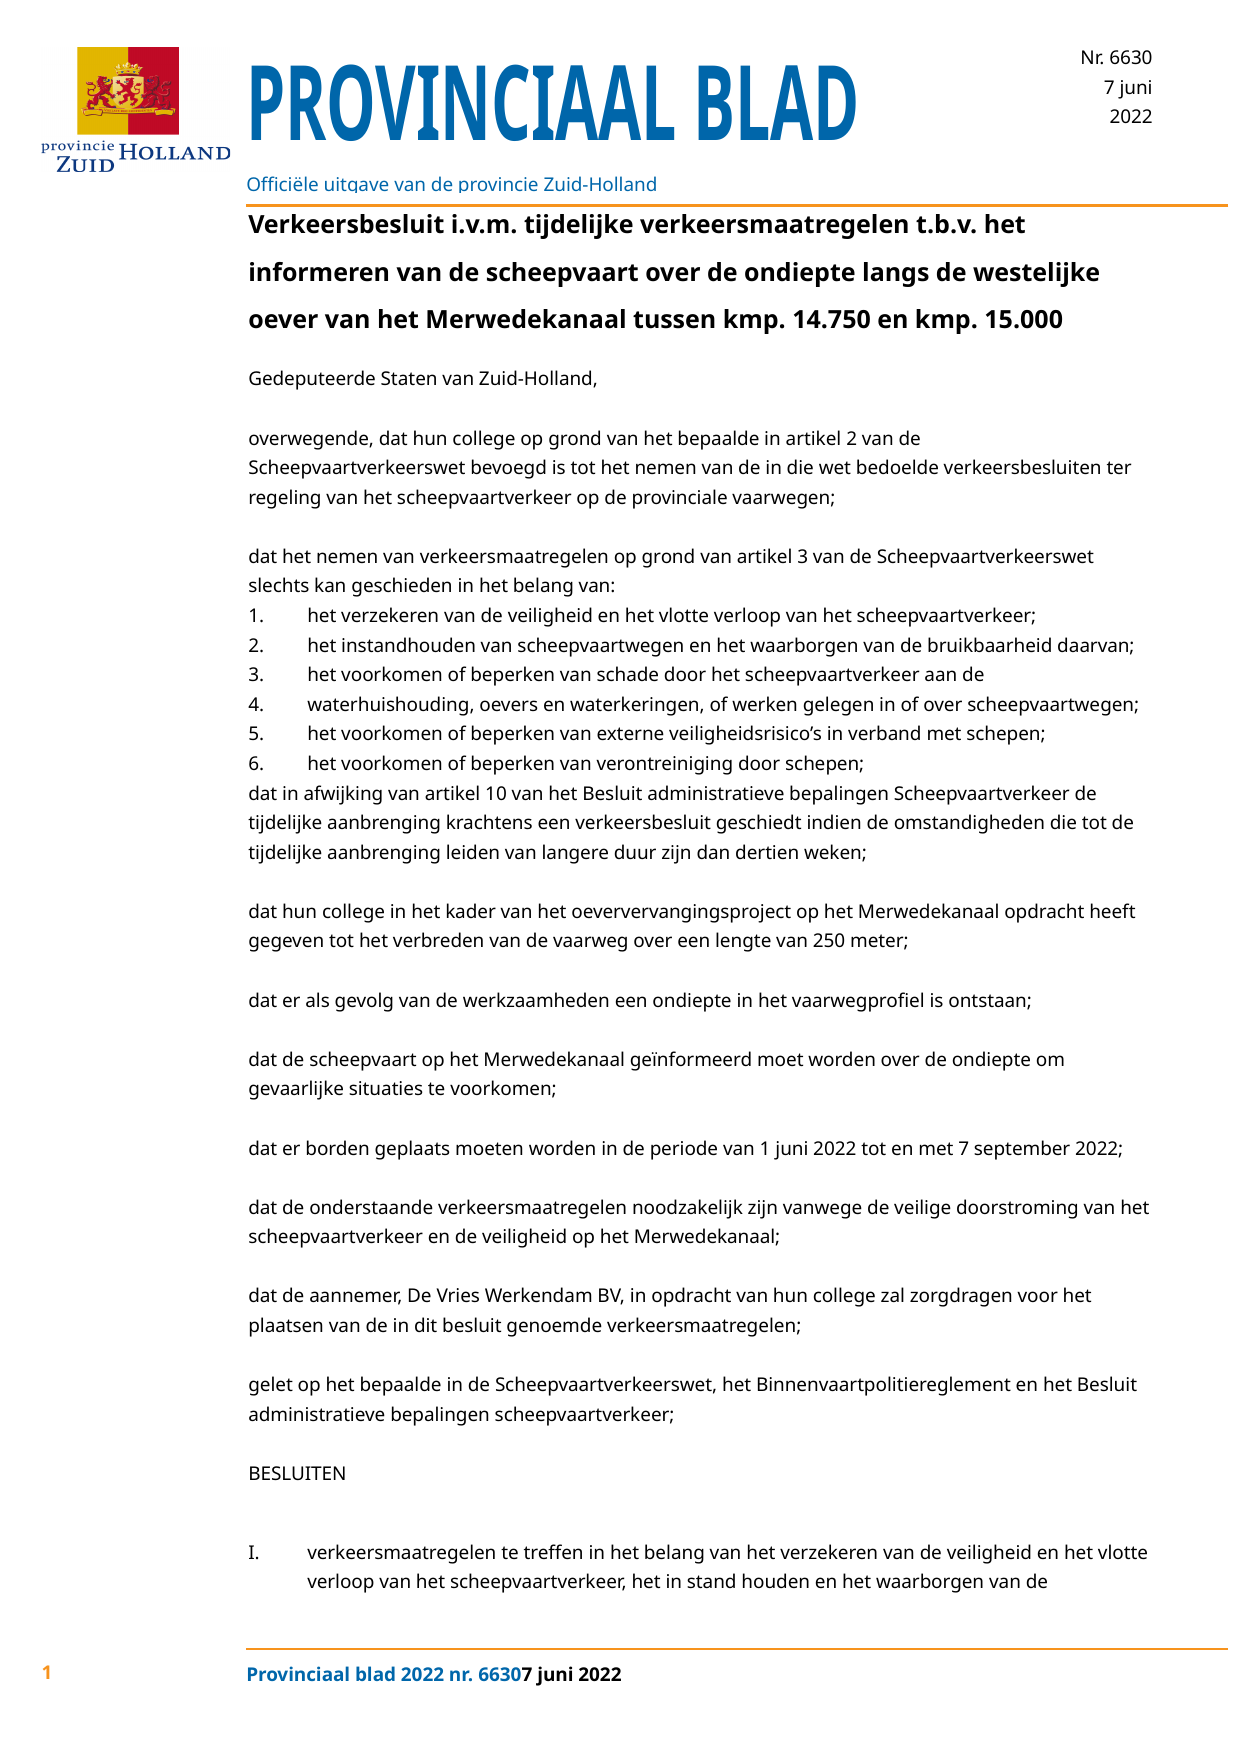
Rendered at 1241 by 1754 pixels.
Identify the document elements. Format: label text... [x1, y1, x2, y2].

text Scheepvaartverkeerswet bevoegd is tot het nemen van de in die wet bedoelde verkeersbesluiten ter regeling van het scheepvaartverkeer op de provinciale vaarwegen; [248, 454, 1152, 509]
text BESLUITEN [248, 1460, 1152, 1486]
text dat de scheepvaart op het Merwedekanaal geïnformeerd moet worden over de ondiepte om gevaarlijke situaties te voorkomen; [248, 1046, 1152, 1101]
text Verkeersbesluit i.v.m. tijdelijke verkeersmaatregelen t.b.v. het informeren van de scheepvaart over de ondiepte langs de westelijke oever van het Merwedekanaal tussen kmp. 14.750 en kmp. 15.000 [248, 207, 1152, 336]
text overwegende, dat hun college op grond van het bepaalde in artikel 2 van de [248, 425, 1152, 450]
text dat hun college in het kader van het oeververvangingsproject op het Merwedekanaal opdracht heeft gegeven tot het verbreden van de vaarweg over een lengte van 250 meter; [248, 898, 1152, 953]
text dat het nemen van verkeersmaatregelen op grond van artikel 3 van de Scheepvaartverkeerswet slechts kan geschieden in het belang van: [248, 543, 1152, 598]
list verkeersmaatregelen te treffen in het belang van het verzekeren van de veiligheid en het vlotte verloop van het scheepvaartverkeer, het in stand houden en het waarborgen van de [248, 1539, 1152, 1594]
text gelet op het bepaalde in de Scheepvaartverkeerswet, het Binnenvaartpolitiereglement en het Besluit administratieve bepalingen scheepvaartverkeer; [248, 1371, 1152, 1427]
text dat de aannemer, De Vries Werkendam BV, in opdracht van hun college zal zorgdragen voor het plaatsen van de in dit besluit genoemde verkeersmaatregelen; [248, 1283, 1152, 1338]
list het voorkomen of beperken van schade door het scheepvaartverkeer aan de [248, 661, 1152, 687]
list het verzekeren van de veiligheid en het vlotte verloop van het scheepvaartverkeer; [248, 602, 1152, 628]
text dat in afwijking van artikel 10 van het Besluit administratieve bepalingen Scheepvaartverkeer de tijdelijke aanbrenging krachtens een verkeersbesluit geschiedt indien de omstandigheden die tot de tijdelijke aanbrenging leiden van langere duur zijn dan dertien weken; [248, 780, 1152, 864]
list het voorkomen of beperken van externe veiligheidsrisico’s in verband met schepen; [248, 721, 1152, 746]
text dat er als gevolg van de werkzaamheden een ondiepte in het vaarwegprofiel is ontstaan; [248, 987, 1152, 1012]
text dat de onderstaande verkeersmaatregelen noodzakelijk zijn vanwege de veilige doorstroming van het scheepvaartverkeer en de veiligheid op het Merwedekanaal; [248, 1194, 1152, 1249]
list waterhuishouding, oevers en waterkeringen, of werken gelegen in of over scheepvaartwegen; [248, 691, 1152, 717]
text Gedeputeerde Staten van Zuid-Holland, [248, 366, 1152, 391]
picture [41, 47, 231, 172]
list het voorkomen of beperken van verontreiniging door schepen; [248, 750, 1152, 776]
text dat er borden geplaats moeten worden in de periode van 1 juni 2022 tot en met 7 september 2022; [248, 1135, 1152, 1160]
list het instandhouden van scheepvaartwegen en het waarborgen van de bruikbaarheid daarvan; [248, 632, 1152, 657]
